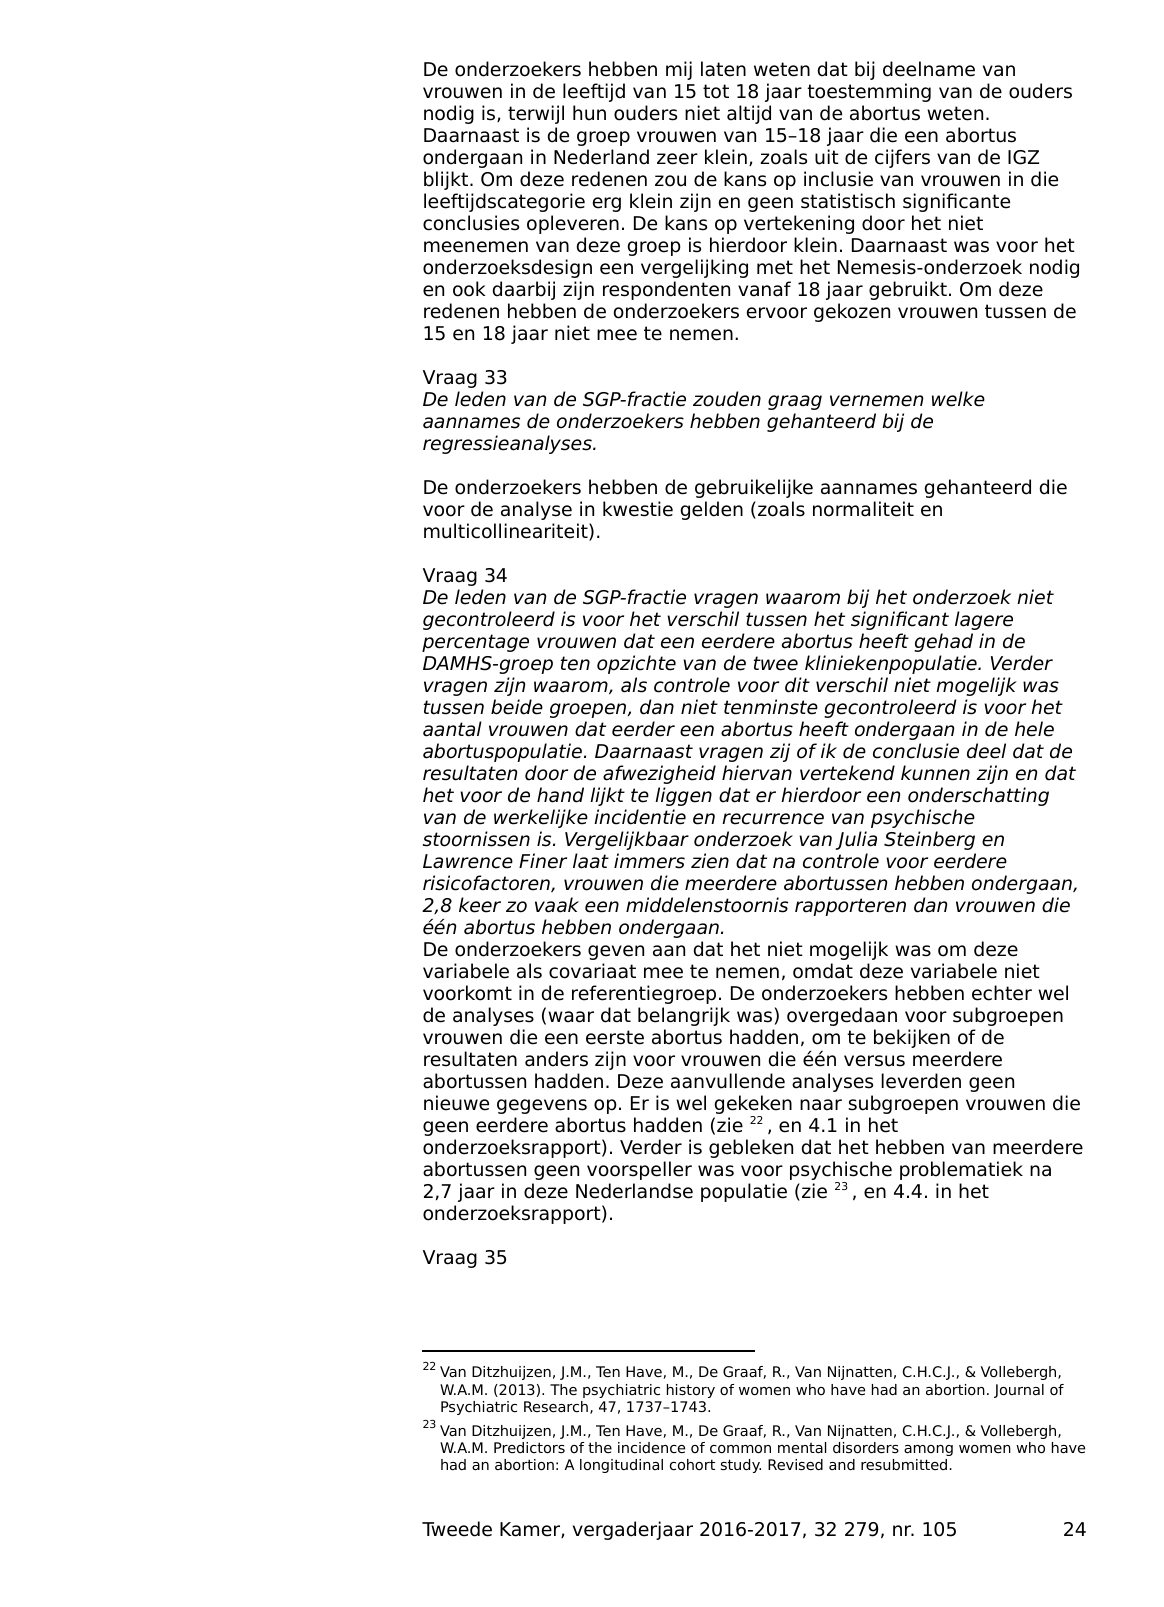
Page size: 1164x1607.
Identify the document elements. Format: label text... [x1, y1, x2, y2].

text De onderzoekers hebben mij laten weten dat bij deelname van vrouwen in de leeftijd van 15 tot 18 jaar toestemming van de ouders nodig is, terwijl hun ouders niet altijd van de abortus weten. Daarnaast is de groep vrouwen van 15–18 jaar die een abortus ondergaan in Nederland zeer klein, zoals uit de cijfers van de IGZ blijkt. Om deze redenen zou de kans op inclusie van vrouwen in die leeftijdscategorie erg klein zijn en geen statistisch significante conclusies opleveren. De kans op vertekening door het niet meenemen van deze groep is hierdoor klein. Daarnaast was voor het onderzoeksdesign een vergelijking met het Nemesis-onderzoek nodig en ook daarbij zijn respondenten vanaf 18 jaar gebruikt. Om deze redenen hebben de onderzoekers ervoor gekozen vrouwen tussen de 15 en 18 jaar niet mee te nemen. [422, 59, 1087, 345]
text De leden van de SGP-fractie zouden graag vernemen welke aannames de onderzoekers hebben gehanteerd bij de regressieanalyses. [422, 389, 1087, 455]
text Van Ditzhuijzen, J.M., Ten Have, M., De Graaf, R., Van Nijnatten, C.H.C.J., & Vollebergh, W.A.M. Predictors of the incidence of common mental disorders among women who have had an abortion: A longitudinal cohort study. Revised and resubmitted. [422, 1418, 1087, 1474]
text Vraag 34 [422, 565, 1087, 587]
text De leden van de SGP-fractie vragen waarom bij het onderzoek niet gecontroleerd is voor het verschil tussen het significant lagere percentage vrouwen dat een eerdere abortus heeft gehad in de DAMHS-groep ten opzichte van de twee kliniekenpopulatie. Verder vragen zijn waarom, als controle voor dit verschil niet mogelijk was tussen beide groepen, dan niet tenminste gecontroleerd is voor het aantal vrouwen dat eerder een abortus heeft ondergaan in de hele abortuspopulatie. Daarnaast vragen zij of ik de conclusie deel dat de resultaten door de afwezigheid hiervan vertekend kunnen zijn en dat het voor de hand lijkt te liggen dat er hierdoor een onderschatting van de werkelijke incidentie en recurrence van psychische stoornissen is. Vergelijkbaar onderzoek van Julia Steinberg en Lawrence Finer laat immers zien dat na controle voor eerdere risicofactoren, vrouwen die meerdere abortussen hebben ondergaan, 2,8 keer zo vaak een middelenstoornis rapporteren dan vrouwen die één abortus hebben ondergaan. [422, 587, 1087, 939]
text Vraag 33 [422, 367, 1087, 389]
text De onderzoekers hebben de gebruikelijke aannames gehanteerd die voor de analyse in kwestie gelden (zoals normaliteit en multicollineariteit). [422, 477, 1087, 543]
text Vraag 35 [422, 1247, 1087, 1269]
text Van Ditzhuijzen, J.M., Ten Have, M., De Graaf, R., Van Nijnatten, C.H.C.J., & Vollebergh, W.A.M. (2013). The psychiatric history of women who have had an abortion. Journal of Psychiatric Research, 47, 1737–1743. [422, 1360, 1087, 1416]
text De onderzoekers geven aan dat het niet mogelijk was om deze variabele als covariaat mee te nemen, omdat deze variabele niet voorkomt in de referentiegroep. De onderzoekers hebben echter wel de analyses (waar dat belangrijk was) overgedaan voor subgroepen vrouwen die een eerste abortus hadden, om te bekijken of de resultaten anders zijn voor vrouwen die één versus meerdere abortussen hadden. Deze aanvullende analyses leverden geen nieuwe gegevens op. Er is wel gekeken naar subgroepen vrouwen die geen eerdere abortus hadden (zie , en 4.1 in het onderzoeksrapport). Verder is gebleken dat het hebben van meerdere abortussen geen voorspeller was voor psychische problematiek na 2,7 jaar in deze Nederlandse populatie (zie , en 4.4. in het onderzoeksrapport). [422, 939, 1087, 1224]
